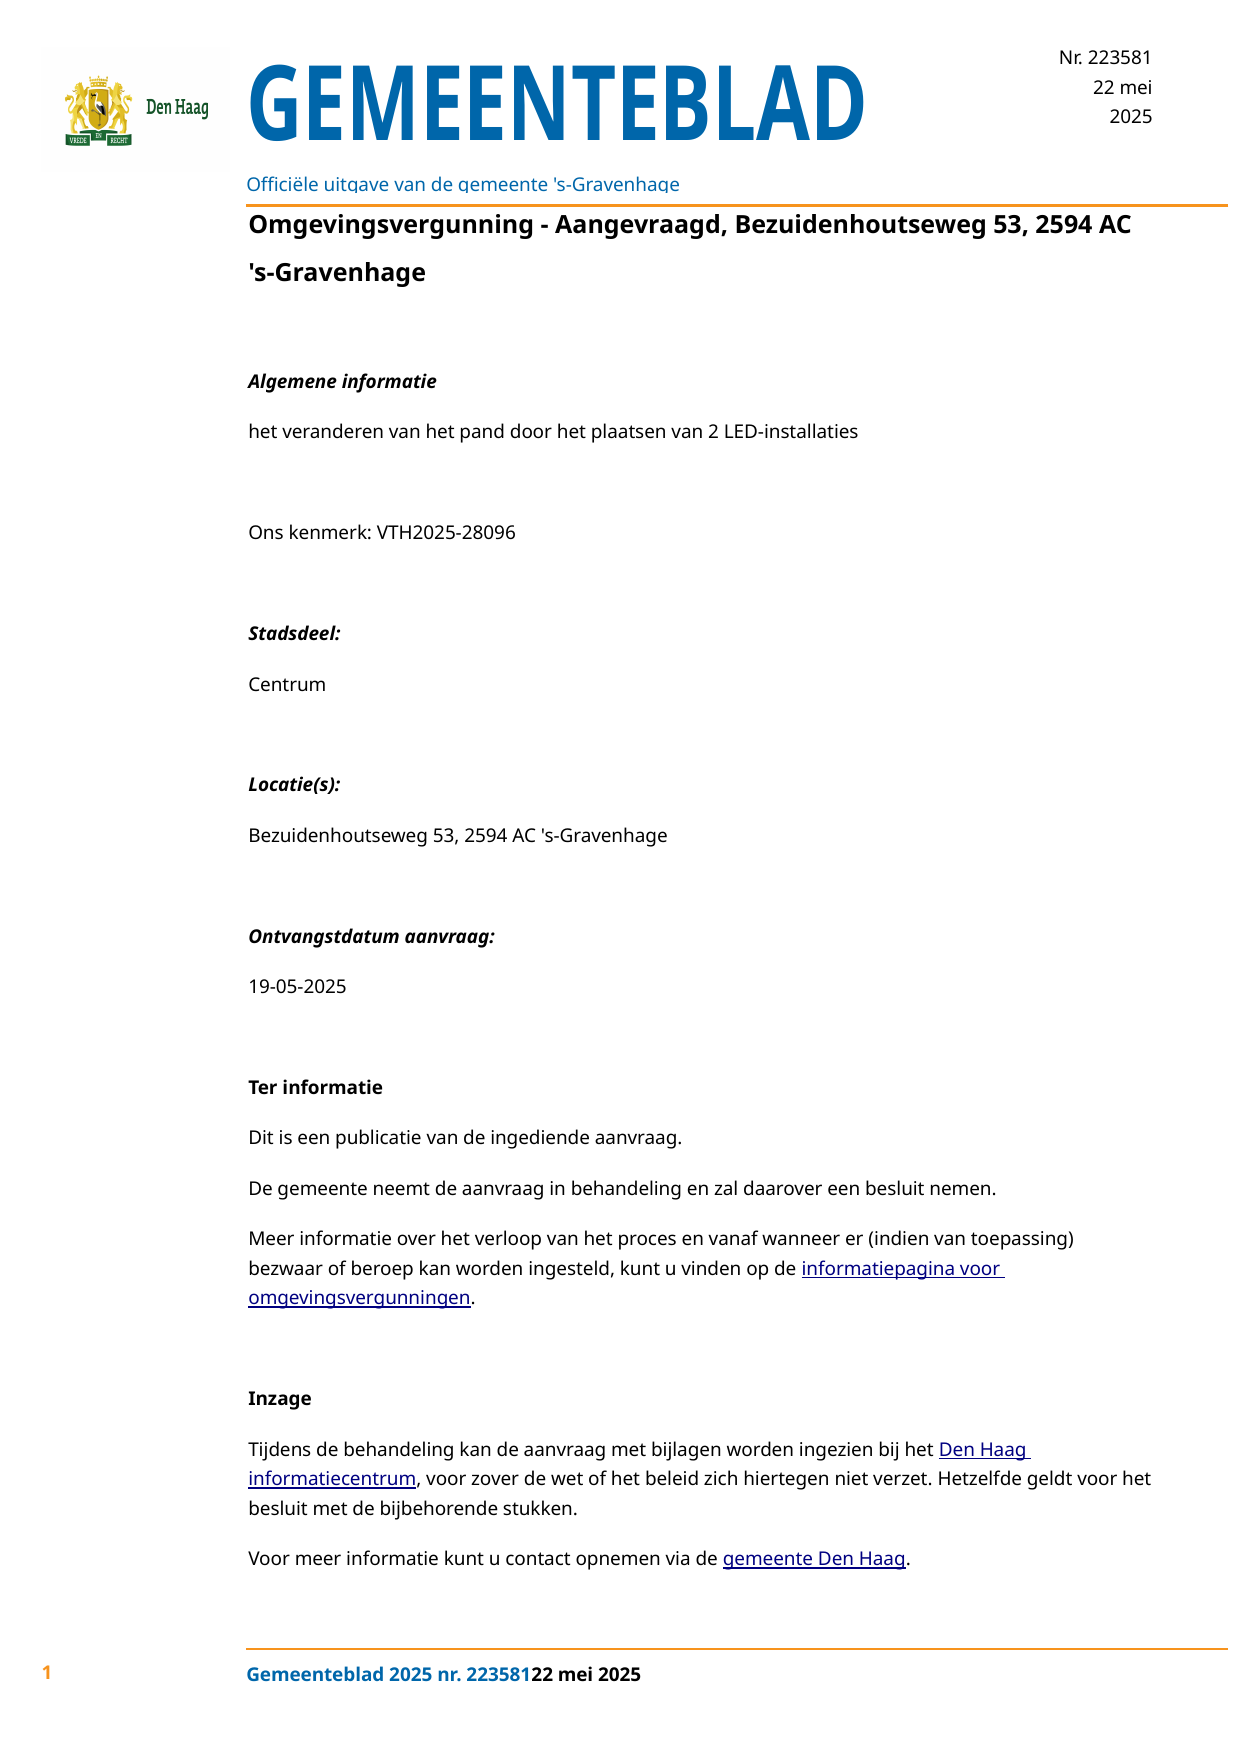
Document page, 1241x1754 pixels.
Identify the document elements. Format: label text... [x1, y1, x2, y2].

text Ons kenmerk: VTH2025-28096 [248, 519, 1152, 545]
text Voor meer informatie kunt u contact opnemen via de gemeente Den Haag. [248, 1545, 1152, 1571]
text Tijdens de behandeling kan de aanvraag met bijlagen worden ingezien bij het Den Haag informatiecentrum, voor zover de wet of het beleid zich hiertegen niet verzet. Hetzelfde geldt voor het besluit met de bijbehorende stukken. [248, 1436, 1152, 1521]
text Omgevingsvergunning - Aangevraagd, Bezuidenhoutseweg 53, 2594 AC 's-Gravenhage [248, 207, 1152, 288]
text Locatie(s): [248, 772, 1152, 797]
text Inzage [248, 1385, 1152, 1411]
text Algemene informatie [248, 368, 1152, 394]
text 19-05-2025 [248, 973, 1152, 999]
text Bezuidenhoutseweg 53, 2594 AC 's-Gravenhage [248, 822, 1152, 848]
text Stadsdeel: [248, 620, 1152, 646]
text De gemeente neemt de aanvraag in behandeling en zal daarover een besluit nemen. [248, 1175, 1152, 1201]
text Dit is een publicatie van de ingediende aanvraag. [248, 1124, 1152, 1150]
text Centrum [248, 671, 1152, 697]
text Ter informatie [248, 1074, 1152, 1100]
picture [41, 47, 231, 172]
text Meer informatie over het verloop van het proces en vanaf wanneer er (indien van toepassing) bezwaar of beroep kan worden ingesteld, kunt u vinden op de informatiepagina voor omgevingsvergunningen. [248, 1225, 1152, 1310]
text Ontvangstdatum aanvraag: [248, 923, 1152, 949]
text het veranderen van het pand door het plaatsen van 2 LED-installaties [248, 419, 1152, 444]
